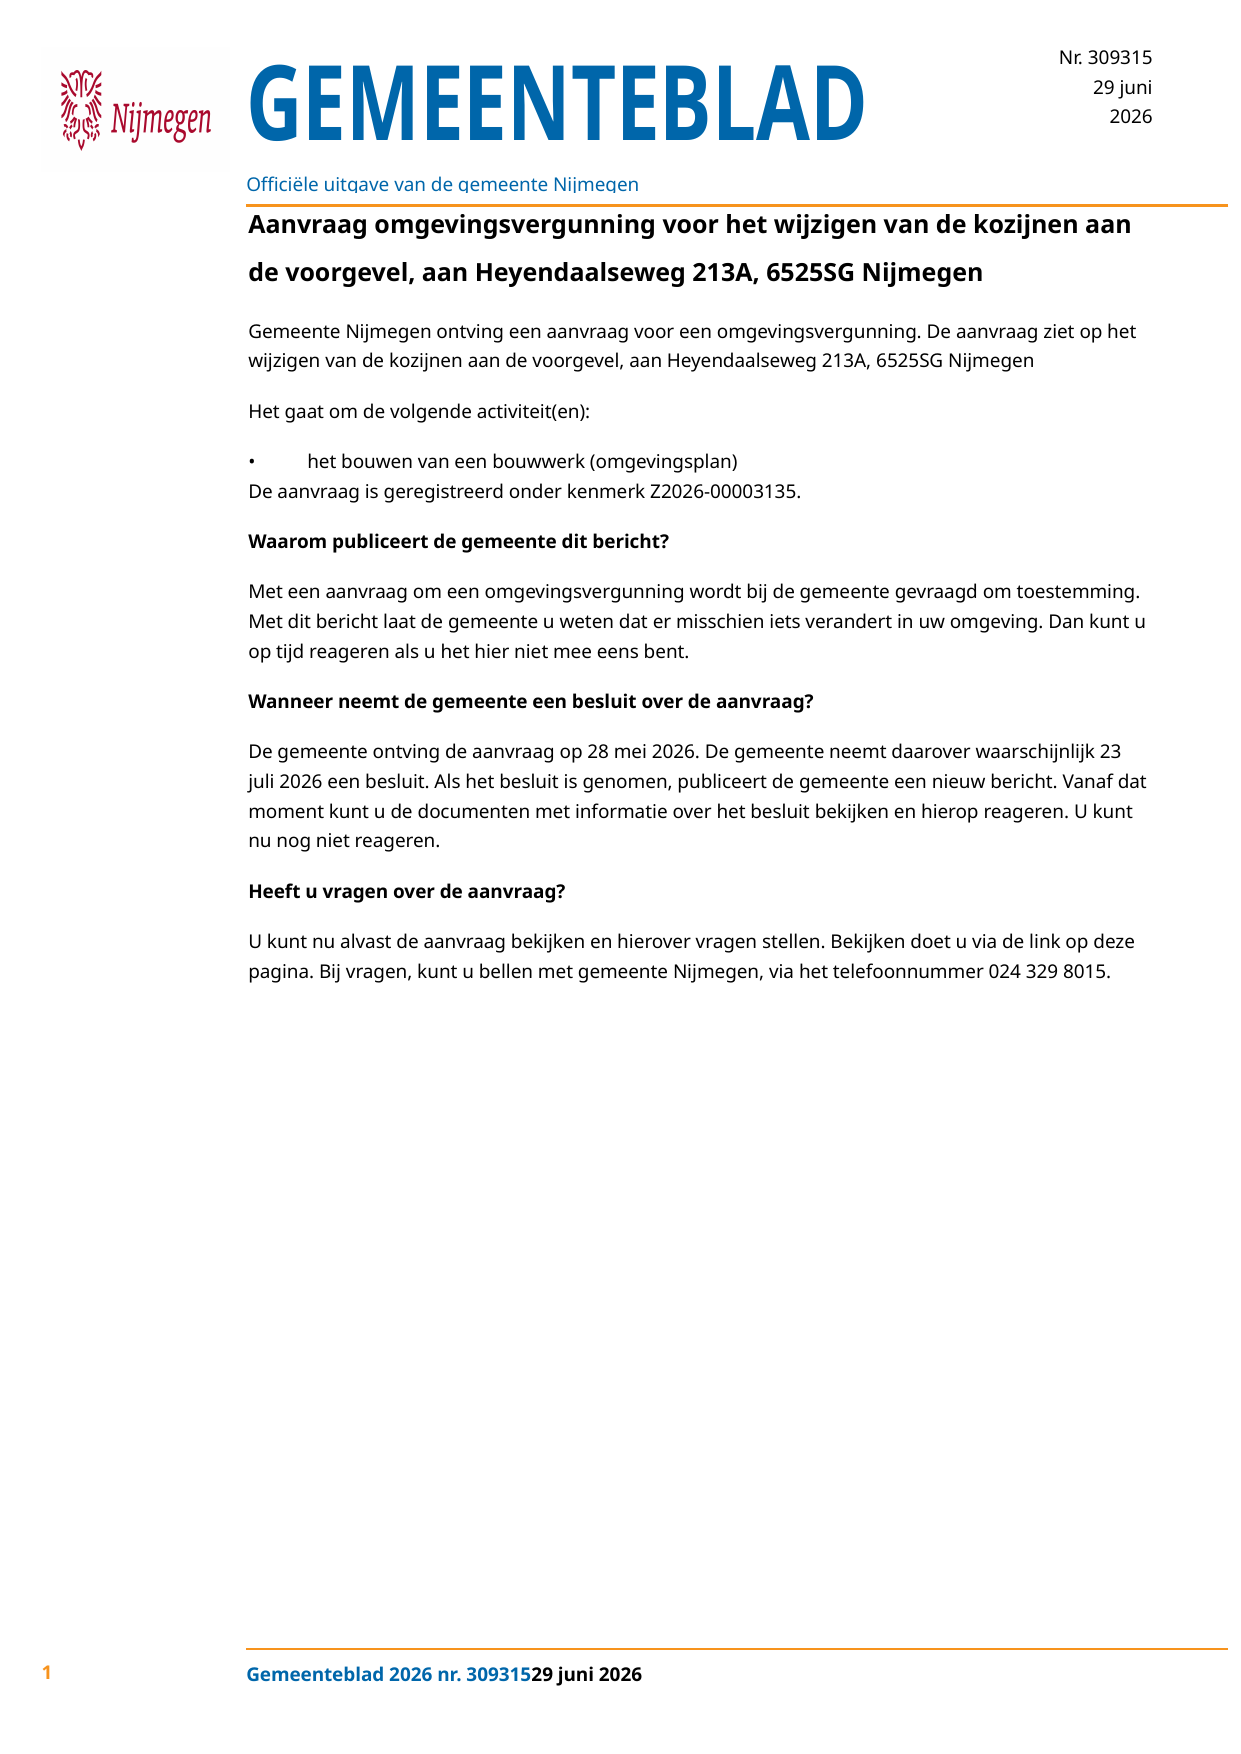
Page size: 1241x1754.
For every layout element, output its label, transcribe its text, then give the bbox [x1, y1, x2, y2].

list het bouwen van een bouwwerk (omgevingsplan) [248, 448, 1152, 474]
picture [41, 47, 231, 172]
text De aanvraag is geregistreerd onder kenmerk Z2026-00003135. [248, 478, 1152, 504]
text Heeft u vragen over de aanvraag? [248, 878, 1152, 904]
text U kunt nu alvast de aanvraag bekijken en hierover vragen stellen. Bekijken doet u via de link op deze pagina. Bij vragen, kunt u bellen met gemeente Nijmegen, via het telefoonnummer 024 329 8015. [248, 928, 1152, 984]
text Waarom publiceert de gemeente dit bericht? [248, 528, 1152, 554]
text Gemeente Nijmegen ontving een aanvraag voor een omgevingsvergunning. De aanvraag ziet op het wijzigen van de kozijnen aan de voorgevel, aan Heyendaalseweg 213A, 6525SG Nijmegen [248, 318, 1152, 373]
text De gemeente ontving de aanvraag op 28 mei 2026. De gemeente neemt daarover waarschijnlijk 23 juli 2026 een besluit. Als het besluit is genomen, publiceert de gemeente een nieuw bericht. Vanaf dat moment kunt u de documenten met informatie over het besluit bekijken en hierop reageren. U kunt nu nog niet reageren. [248, 739, 1152, 853]
text Het gaat om de volgende activiteit(en): [248, 398, 1152, 424]
text Wanneer neemt de gemeente een besluit over de aanvraag? [248, 688, 1152, 714]
text Met een aanvraag om een omgevingsvergunning wordt bij de gemeente gevraagd om toestemming. Met dit bericht laat de gemeente u weten dat er misschien iets verandert in uw omgeving. Dan kunt u op tijd reageren als u het hier niet mee eens bent. [248, 579, 1152, 664]
text Aanvraag omgevingsvergunning voor het wijzigen van de kozijnen aan de voorgevel, aan Heyendaalseweg 213A, 6525SG Nijmegen [248, 207, 1152, 288]
